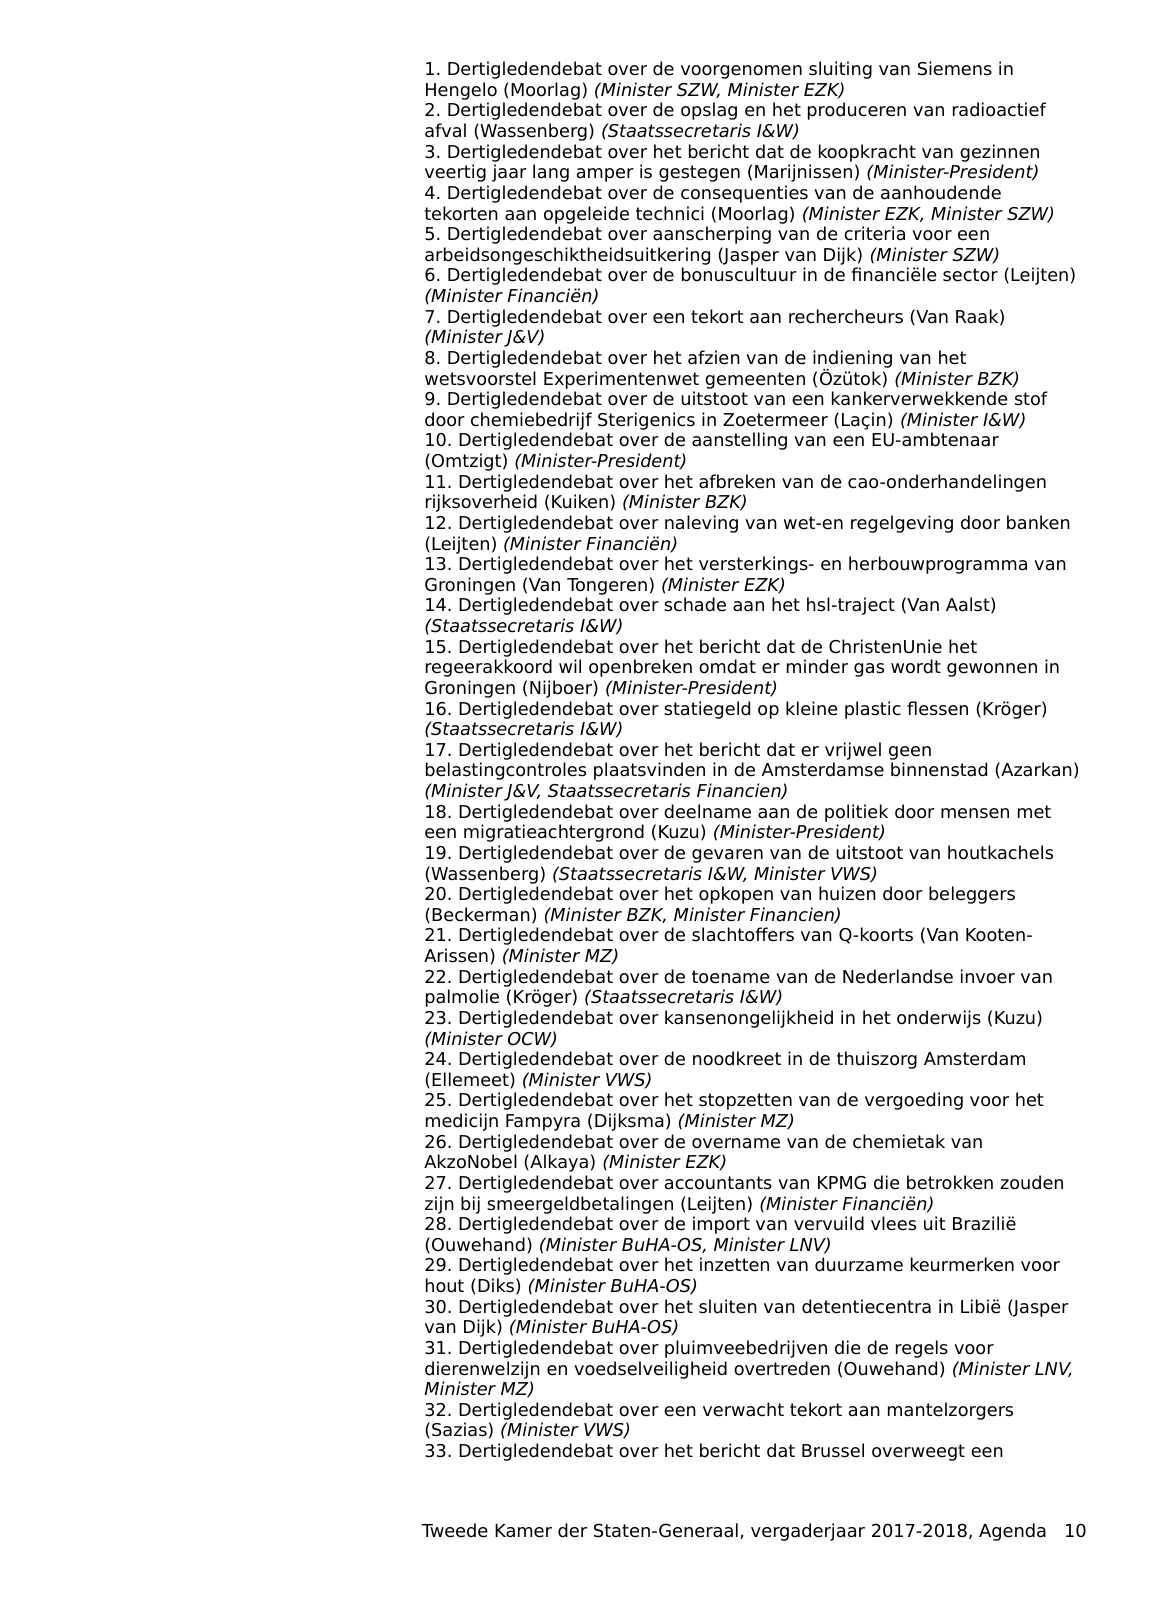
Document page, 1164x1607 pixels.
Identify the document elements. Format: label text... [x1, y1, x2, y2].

table_cell [401, 1214, 418, 1255]
table_cell 5. Dertigledendebat over aanscherping van de criteria voor een arbeidsongeschiktheidsuitkering (Jasper van Dijk) (Minister SZW) [418, 224, 1087, 265]
table_cell 15. Dertigledendebat over het bericht dat de ChristenUnie het regeerakkoord wil openbreken omdat er minder gas wordt gewonnen in Groningen (Nijboer) (Minister-President) [418, 637, 1087, 698]
table_cell 11. Dertigledendebat over het afbreken van de cao-onderhandelingen rijksoverheid (Kuiken) (Minister BZK) [418, 472, 1087, 513]
table_cell 8. Dertigledendebat over het afzien van de indiening van het wetsvoorstel Experimentenwet gemeenten (Özütok) (Minister BZK) [418, 348, 1087, 389]
table_cell 7. Dertigledendebat over een tekort aan rechercheurs (Van Raak) (Minister J&V) [418, 307, 1087, 348]
table_cell [77, 472, 401, 513]
table_cell [77, 1400, 401, 1441]
table_cell [77, 1441, 401, 1462]
table_cell [77, 1214, 401, 1255]
table_cell [401, 1255, 418, 1297]
table_cell [77, 1338, 401, 1400]
table_cell [77, 348, 401, 389]
table_cell [401, 1008, 418, 1049]
table_cell [401, 925, 418, 967]
table_cell [401, 100, 418, 142]
table_cell 6. Dertigledendebat over de bonuscultuur in de financiële sector (Leijten) (Minister Financiën) [418, 265, 1087, 307]
table_cell 31. Dertigledendebat over pluimveebedrijven die de regels voor dierenwelzijn en voedselveiligheid overtreden (Ouwehand) (Minister LNV, Minister MZ) [418, 1338, 1087, 1400]
table_cell [401, 1400, 418, 1441]
table_cell [77, 430, 401, 472]
table_cell 9. Dertigledendebat over de uitstoot van een kankerverwekkende stof door chemiebedrijf Sterigenics in Zoetermeer (Laçin) (Minister I&W) [418, 389, 1087, 430]
table_cell [401, 637, 418, 698]
table_cell 21. Dertigledendebat over de slachtoffers van Q-koorts (Van Kooten-Arissen) (Minister MZ) [418, 925, 1087, 967]
table_cell [401, 307, 418, 348]
table_cell [401, 265, 418, 307]
table_cell 12. Dertigledendebat over naleving van wet-en regelgeving door banken (Leijten) (Minister Financiën) [418, 513, 1087, 554]
table_cell [77, 925, 401, 967]
table_cell 20. Dertigledendebat over het opkopen van huizen door beleggers (Beckerman) (Minister BZK, Minister Financien) [418, 884, 1087, 925]
table_cell [401, 884, 418, 925]
table_cell [77, 1173, 401, 1214]
table_cell [77, 265, 401, 307]
table_cell [77, 740, 401, 802]
table_cell [401, 1049, 418, 1090]
table_cell [77, 802, 401, 843]
table_cell 28. Dertigledendebat over de import van vervuild vlees uit Brazilië (Ouwehand) (Minister BuHA-OS, Minister LNV) [418, 1214, 1087, 1255]
table_cell 3. Dertigledendebat over het bericht dat de koopkracht van gezinnen veertig jaar lang amper is gestegen (Marijnissen) (Minister-President) [418, 142, 1087, 183]
table_cell 23. Dertigledendebat over kansenongelijkheid in het onderwijs (Kuzu) (Minister OCW) [418, 1008, 1087, 1049]
table_cell [401, 595, 418, 637]
table_cell [77, 843, 401, 884]
table_cell [77, 884, 401, 925]
table_cell 1. Dertigledendebat over de voorgenomen sluiting van Siemens in Hengelo (Moorlag) (Minister SZW, Minister EZK) [418, 59, 1087, 100]
table_cell [77, 595, 401, 637]
table_cell [401, 843, 418, 884]
table_cell 25. Dertigledendebat over het stopzetten van de vergoeding voor het medicijn Fampyra (Dijksma) (Minister MZ) [418, 1090, 1087, 1132]
table_cell [401, 1297, 418, 1338]
table_cell 17. Dertigledendebat over het bericht dat er vrijwel geen belastingcontroles plaatsvinden in de Amsterdamse binnenstad (Azarkan) (Minister J&V, Staatssecretaris Financien) [418, 740, 1087, 802]
table_cell [401, 472, 418, 513]
table_cell [401, 142, 418, 183]
table_cell [77, 513, 401, 554]
table_cell [77, 1049, 401, 1090]
table_cell 14. Dertigledendebat over schade aan het hsl-traject (Van Aalst) (Staatssecretaris I&W) [418, 595, 1087, 637]
table_cell 27. Dertigledendebat over accountants van KPMG die betrokken zouden zijn bij smeergeldbetalingen (Leijten) (Minister Financiën) [418, 1173, 1087, 1214]
table_cell [77, 1008, 401, 1049]
table_cell 19. Dertigledendebat over de gevaren van de uitstoot van houtkachels (Wassenberg) (Staatssecretaris I&W, Minister VWS) [418, 843, 1087, 884]
table_cell 26. Dertigledendebat over de overname van de chemietak van AkzoNobel (Alkaya) (Minister EZK) [418, 1132, 1087, 1173]
table_cell 18. Dertigledendebat over deelname aan de politiek door mensen met een migratieachtergrond (Kuzu) (Minister-President) [418, 802, 1087, 843]
table_cell [77, 224, 401, 265]
table_cell [401, 740, 418, 802]
table_cell [401, 1338, 418, 1400]
table_cell [77, 389, 401, 430]
table_cell [401, 1441, 418, 1462]
table_cell [77, 100, 401, 142]
table_cell 16. Dertigledendebat over statiegeld op kleine plastic flessen (Kröger) (Staatssecretaris I&W) [418, 699, 1087, 740]
table_cell [401, 1132, 418, 1173]
table_cell [77, 637, 401, 698]
table_cell [401, 1173, 418, 1214]
table_cell [401, 513, 418, 554]
table_cell [77, 307, 401, 348]
table_cell [401, 183, 418, 224]
table_cell [77, 1255, 401, 1297]
table_cell 4. Dertigledendebat over de consequenties van de aanhoudende tekorten aan opgeleide technici (Moorlag) (Minister EZK, Minister SZW) [418, 183, 1087, 224]
table_cell 2. Dertigledendebat over de opslag en het produceren van radioactief afval (Wassenberg) (Staatssecretaris I&W) [418, 100, 1087, 142]
table_cell [401, 348, 418, 389]
table_cell [77, 554, 401, 595]
table_cell 10. Dertigledendebat over de aanstelling van een EU-ambtenaar (Omtzigt) (Minister-President) [418, 430, 1087, 472]
table_cell [77, 142, 401, 183]
table_cell [401, 554, 418, 595]
table_cell 30. Dertigledendebat over het sluiten van detentiecentra in Libië (Jasper van Dijk) (Minister BuHA-OS) [418, 1297, 1087, 1338]
table_cell [401, 967, 418, 1008]
table_cell [401, 699, 418, 740]
table_cell [401, 1090, 418, 1132]
table_cell [77, 183, 401, 224]
table_cell [77, 1132, 401, 1173]
table_cell [77, 59, 401, 100]
table_cell [77, 699, 401, 740]
table_cell 13. Dertigledendebat over het versterkings- en herbouwprogramma van Groningen (Van Tongeren) (Minister EZK) [418, 554, 1087, 595]
table_cell [401, 59, 418, 100]
table_cell [77, 1297, 401, 1338]
table_cell [401, 389, 418, 430]
table_cell [401, 224, 418, 265]
table_cell 24. Dertigledendebat over de noodkreet in de thuiszorg Amsterdam (Ellemeet) (Minister VWS) [418, 1049, 1087, 1090]
table_cell [401, 430, 418, 472]
table_cell 22. Dertigledendebat over de toename van de Nederlandse invoer van palmolie (Kröger) (Staatssecretaris I&W) [418, 967, 1087, 1008]
table_cell 29. Dertigledendebat over het inzetten van duurzame keurmerken voor hout (Diks) (Minister BuHA-OS) [418, 1255, 1087, 1297]
table_cell [77, 967, 401, 1008]
table_cell [77, 1090, 401, 1132]
table_cell 33. Dertigledendebat over het bericht dat Brussel overweegt een [418, 1441, 1087, 1462]
table_cell 32. Dertigledendebat over een verwacht tekort aan mantelzorgers (Sazias) (Minister VWS) [418, 1400, 1087, 1441]
table_cell [401, 802, 418, 843]
